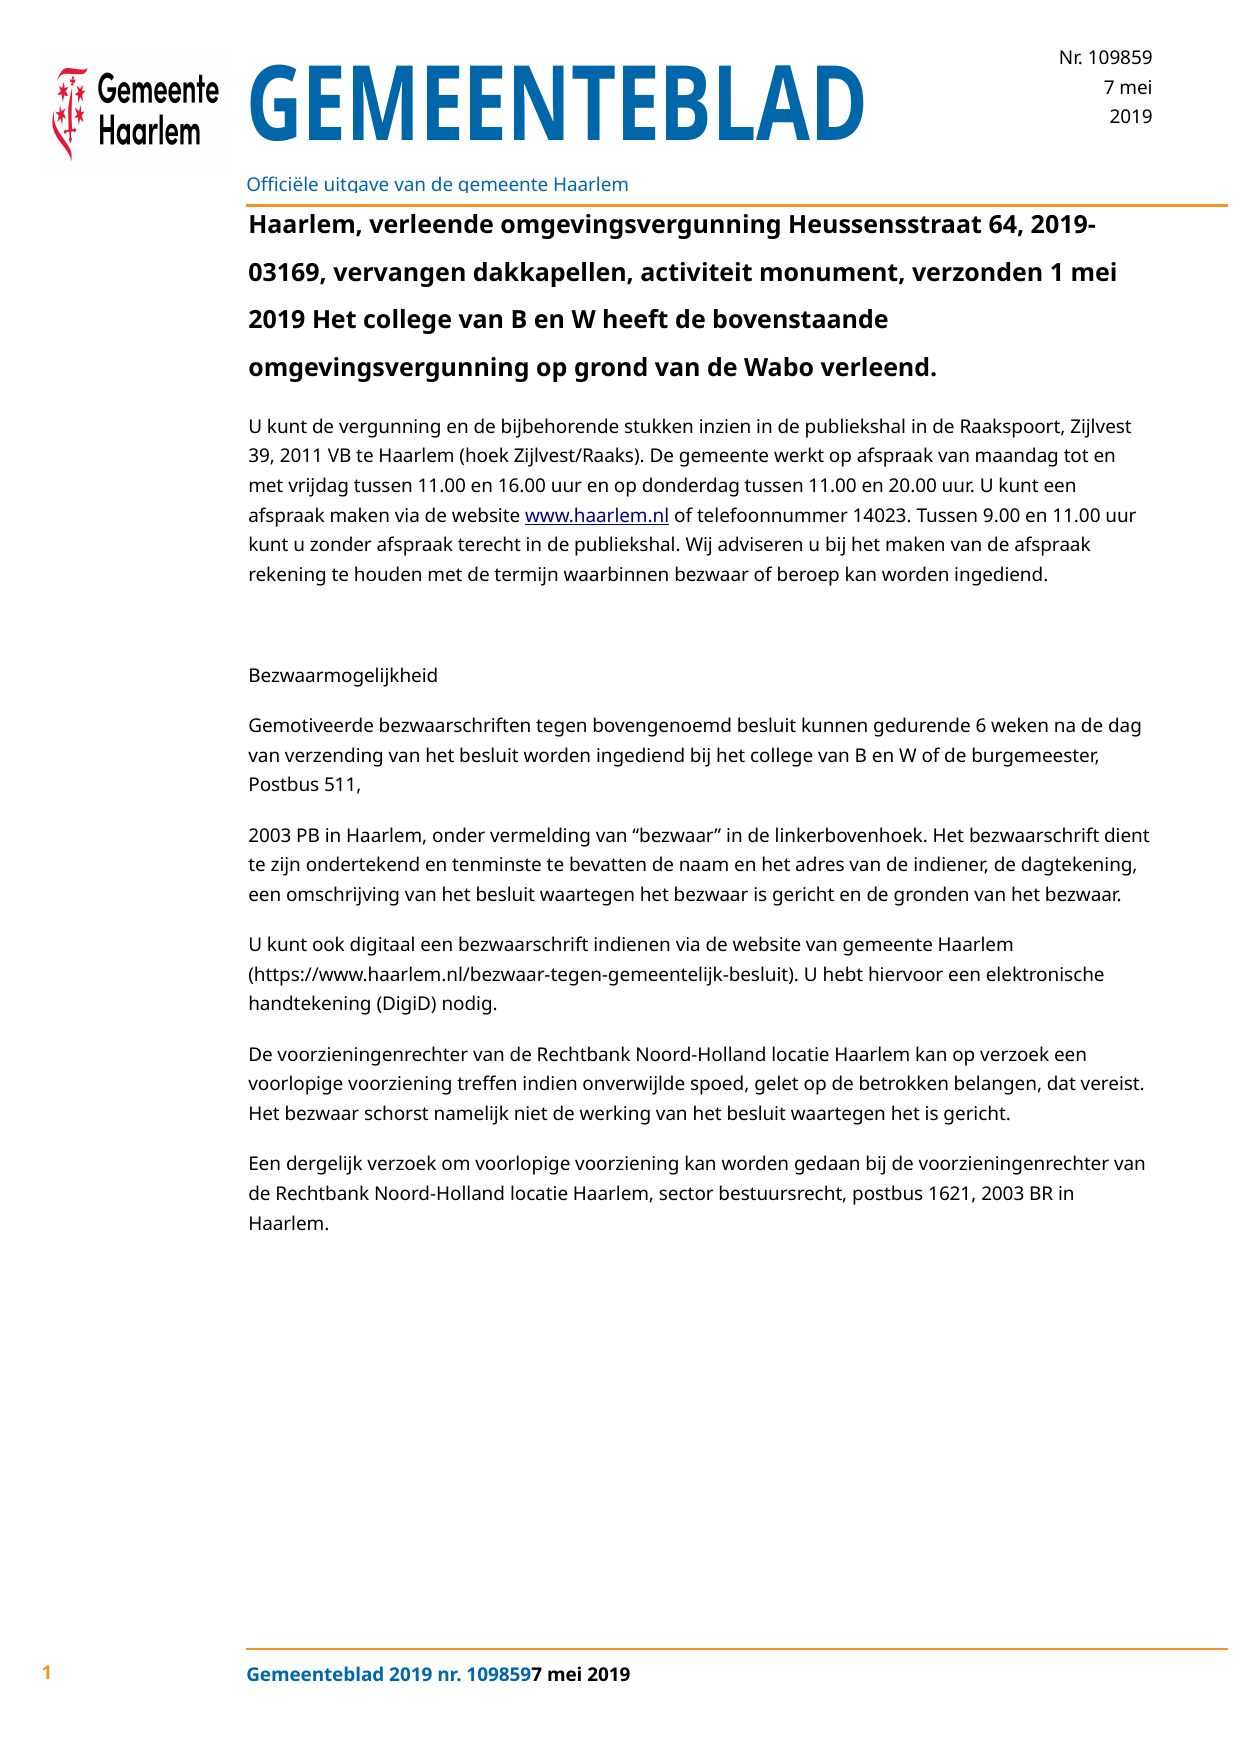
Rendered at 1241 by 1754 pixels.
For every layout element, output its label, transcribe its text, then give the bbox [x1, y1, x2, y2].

text U kunt de vergunning en de bijbehorende stukken inzien in de publiekshal in de Raakspoort, Zijlvest 39, 2011 VB te Haarlem (hoek Zijlvest/Raaks). De gemeente werkt op afspraak van maandag tot en met vrijdag tussen 11.00 en 16.00 uur en op donderdag tussen 11.00 en 20.00 uur. U kunt een afspraak maken via de website www.haarlem.nl of telefoonnummer 14023. Tussen 9.00 en 11.00 uur kunt u zonder afspraak terecht in de publiekshal. Wij adviseren u bij het maken van de afspraak rekening te houden met de termijn waarbinnen bezwaar of beroep kan worden ingediend. [248, 413, 1152, 587]
text 2003 PB in Haarlem, onder vermelding van “bezwaar” in de linkerbovenhoek. Het bezwaarschrift dient te zijn ondertekend en tenminste te bevatten de naam en het adres van de indiener, de dagtekening, een omschrijving van het besluit waartegen het bezwaar is gericht en de gronden van het bezwaar. [248, 822, 1152, 907]
text De voorzieningenrechter van de Rechtbank Noord-Holland locatie Haarlem kan op verzoek een voorlopige voorziening treffen indien onverwijlde spoed, gelet op de betrokken belangen, dat vereist. Het bezwaar schorst namelijk niet de werking van het besluit waartegen het is gericht. [248, 1041, 1152, 1126]
text U kunt ook digitaal een bezwaarschrift indienen via de website van gemeente Haarlem (https://www.haarlem.nl/bezwaar-tegen-gemeentelijk-besluit). U hebt hiervoor een elektronische handtekening (DigiD) nodig. [248, 931, 1152, 1016]
text Gemotiveerde bezwaarschriften tegen bovengenoemd besluit kunnen gedurende 6 weken na de dag van verzending van het besluit worden ingediend bij het college van B en W of de burgemeester, Postbus 511, [248, 712, 1152, 797]
picture [41, 47, 231, 172]
text Bezwaarmogelijkheid [248, 662, 1152, 688]
text Een dergelijk verzoek om voorlopige voorziening kan worden gedaan bij de voorzieningenrechter van de Rechtbank Noord-Holland locatie Haarlem, sector bestuursrecht, postbus 1621, 2003 BR in Haarlem. [248, 1151, 1152, 1236]
text Haarlem, verleende omgevingsvergunning Heussensstraat 64, 2019-03169, vervangen dakkapellen, activiteit monument, verzonden 1 mei 2019 Het college van B en W heeft de bovenstaande omgevingsvergunning op grond van de Wabo verleend. [248, 207, 1152, 384]
